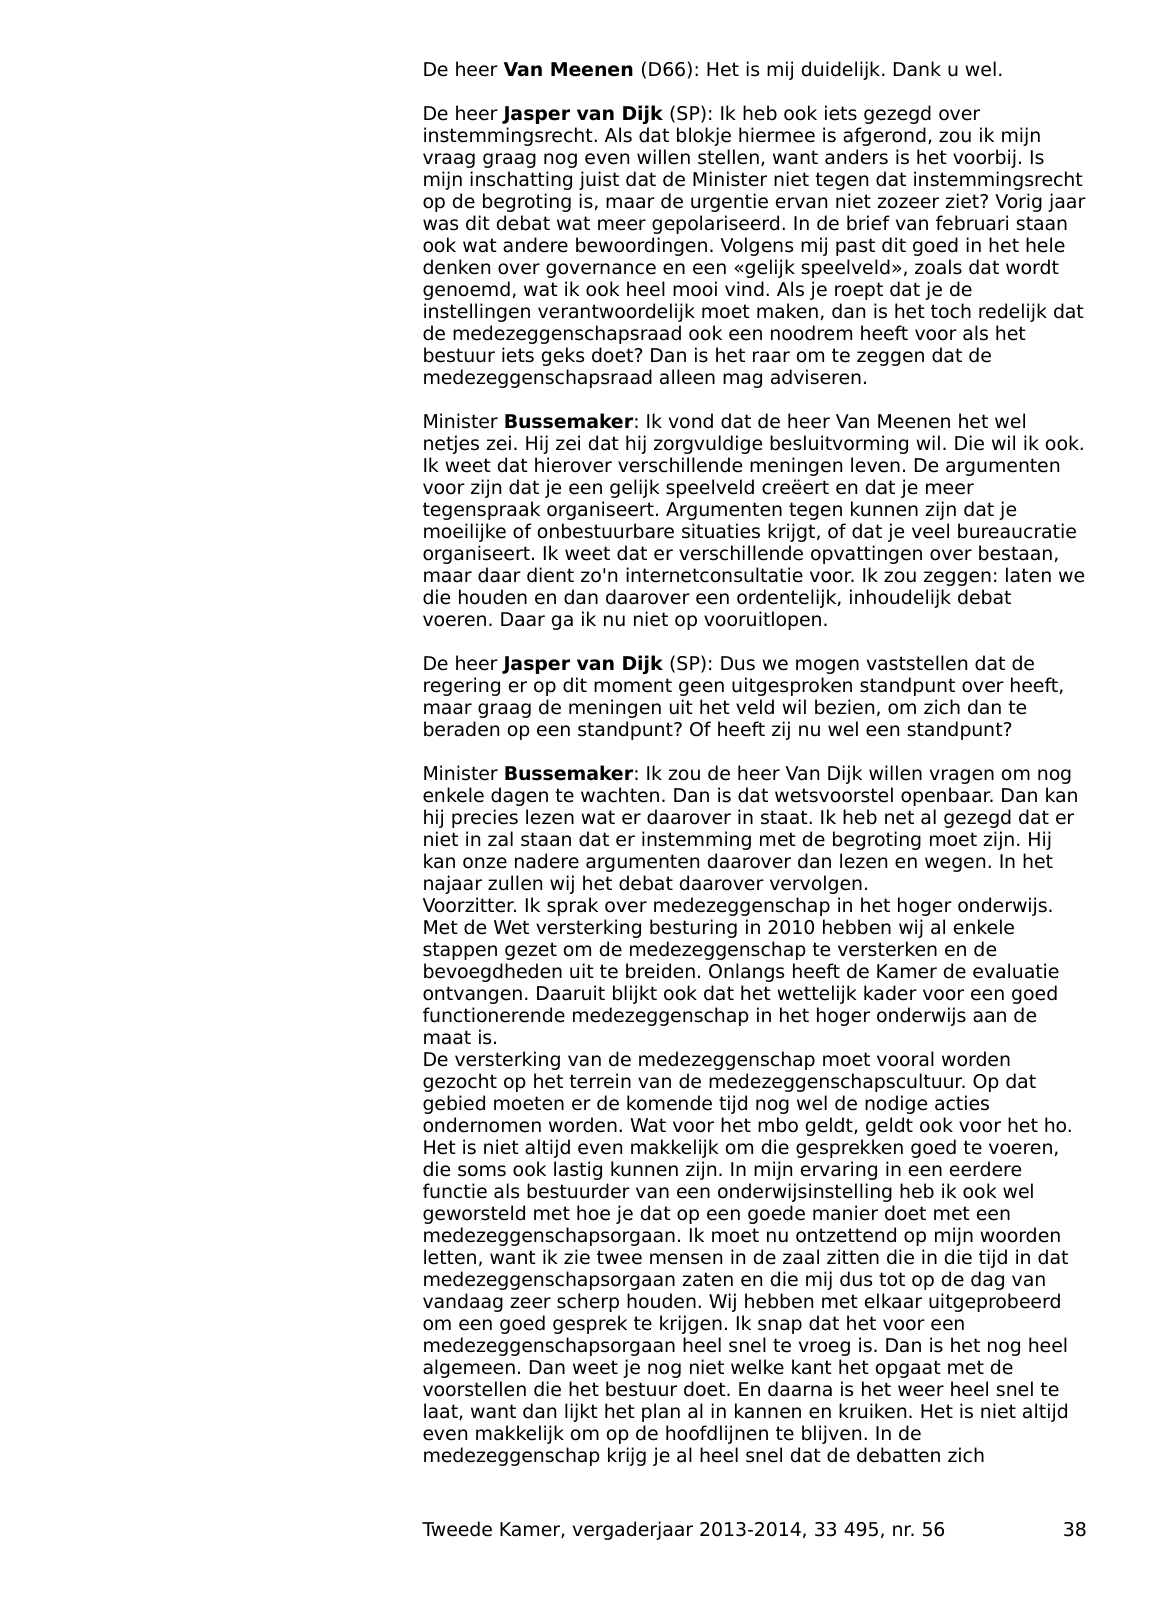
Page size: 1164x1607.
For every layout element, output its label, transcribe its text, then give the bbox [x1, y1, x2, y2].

text Minister Bussemaker: Ik zou de heer Van Dijk willen vragen om nog enkele dagen te wachten. Dan is dat wetsvoorstel openbaar. Dan kan hij precies lezen wat er daarover in staat. Ik heb net al gezegd dat er niet in zal staan dat er instemming met de begroting moet zijn. Hij kan onze nadere argumenten daarover dan lezen en wegen. In het najaar zullen wij het debat daarover vervolgen. [422, 763, 1087, 895]
text Minister Bussemaker: Ik vond dat de heer Van Meenen het wel netjes zei. Hij zei dat hij zorgvuldige besluitvorming wil. Die wil ik ook. Ik weet dat hierover verschillende meningen leven. De argumenten voor zijn dat je een gelijk speelveld creëert en dat je meer tegenspraak organiseert. Argumenten tegen kunnen zijn dat je moeilijke of onbestuurbare situaties krijgt, of dat je veel bureaucratie organiseert. Ik weet dat er verschillende opvattingen over bestaan, maar daar dient zo'n internetconsultatie voor. Ik zou zeggen: laten we die houden en dan daarover een ordentelijk, inhoudelijk debat voeren. Daar ga ik nu niet op vooruitlopen. [422, 411, 1087, 631]
text Voorzitter. Ik sprak over medezeggenschap in het hoger onderwijs. Met de Wet versterking besturing in 2010 hebben wij al enkele stappen gezet om de medezeggenschap te versterken en de bevoegdheden uit te breiden. Onlangs heeft de Kamer de evaluatie ontvangen. Daaruit blijkt ook dat het wettelijk kader voor een goed functionerende medezeggenschap in het hoger onderwijs aan de maat is. [422, 895, 1087, 1049]
text De heer Van Meenen (D66): Het is mij duidelijk. Dank u wel. [422, 59, 1087, 81]
text De heer Jasper van Dijk (SP): Ik heb ook iets gezegd over instemmingsrecht. Als dat blokje hiermee is afgerond, zou ik mijn vraag graag nog even willen stellen, want anders is het voorbij. Is mijn inschatting juist dat de Minister niet tegen dat instemmingsrecht op de begroting is, maar de urgentie ervan niet zozeer ziet? Vorig jaar was dit debat wat meer gepolariseerd. In de brief van februari staan ook wat andere bewoordingen. Volgens mij past dit goed in het hele denken over governance en een «gelijk speelveld», zoals dat wordt genoemd, wat ik ook heel mooi vind. Als je roept dat je de instellingen verantwoordelijk moet maken, dan is het toch redelijk dat de medezeggenschapsraad ook een noodrem heeft voor als het bestuur iets geks doet? Dan is het raar om te zeggen dat de medezeggenschapsraad alleen mag adviseren. [422, 103, 1087, 389]
text De versterking van de medezeggenschap moet vooral worden gezocht op het terrein van de medezeggenschapscultuur. Op dat gebied moeten er de komende tijd nog wel de nodige acties ondernomen worden. Wat voor het mbo geldt, geldt ook voor het ho. Het is niet altijd even makkelijk om die gesprekken goed te voeren, die soms ook lastig kunnen zijn. In mijn ervaring in een eerdere functie als bestuurder van een onderwijsinstelling heb ik ook wel geworsteld met hoe je dat op een goede manier doet met een medezeggenschapsorgaan. Ik moet nu ontzettend op mijn woorden letten, want ik zie twee mensen in de zaal zitten die in die tijd in dat medezeggenschapsorgaan zaten en die mij dus tot op de dag van vandaag zeer scherp houden. Wij hebben met elkaar uitgeprobeerd om een goed gesprek te krijgen. Ik snap dat het voor een medezeggenschapsorgaan heel snel te vroeg is. Dan is het nog heel algemeen. Dan weet je nog niet welke kant het opgaat met de voorstellen die het bestuur doet. En daarna is het weer heel snel te laat, want dan lijkt het plan al in kannen en kruiken. Het is niet altijd even makkelijk om op de hoofdlijnen te blijven. In de medezeggenschap krijg je al heel snel dat de debatten zich [422, 1049, 1087, 1467]
text De heer Jasper van Dijk (SP): Dus we mogen vaststellen dat de regering er op dit moment geen uitgesproken standpunt over heeft, maar graag de meningen uit het veld wil bezien, om zich dan te beraden op een standpunt? Of heeft zij nu wel een standpunt? [422, 653, 1087, 741]
